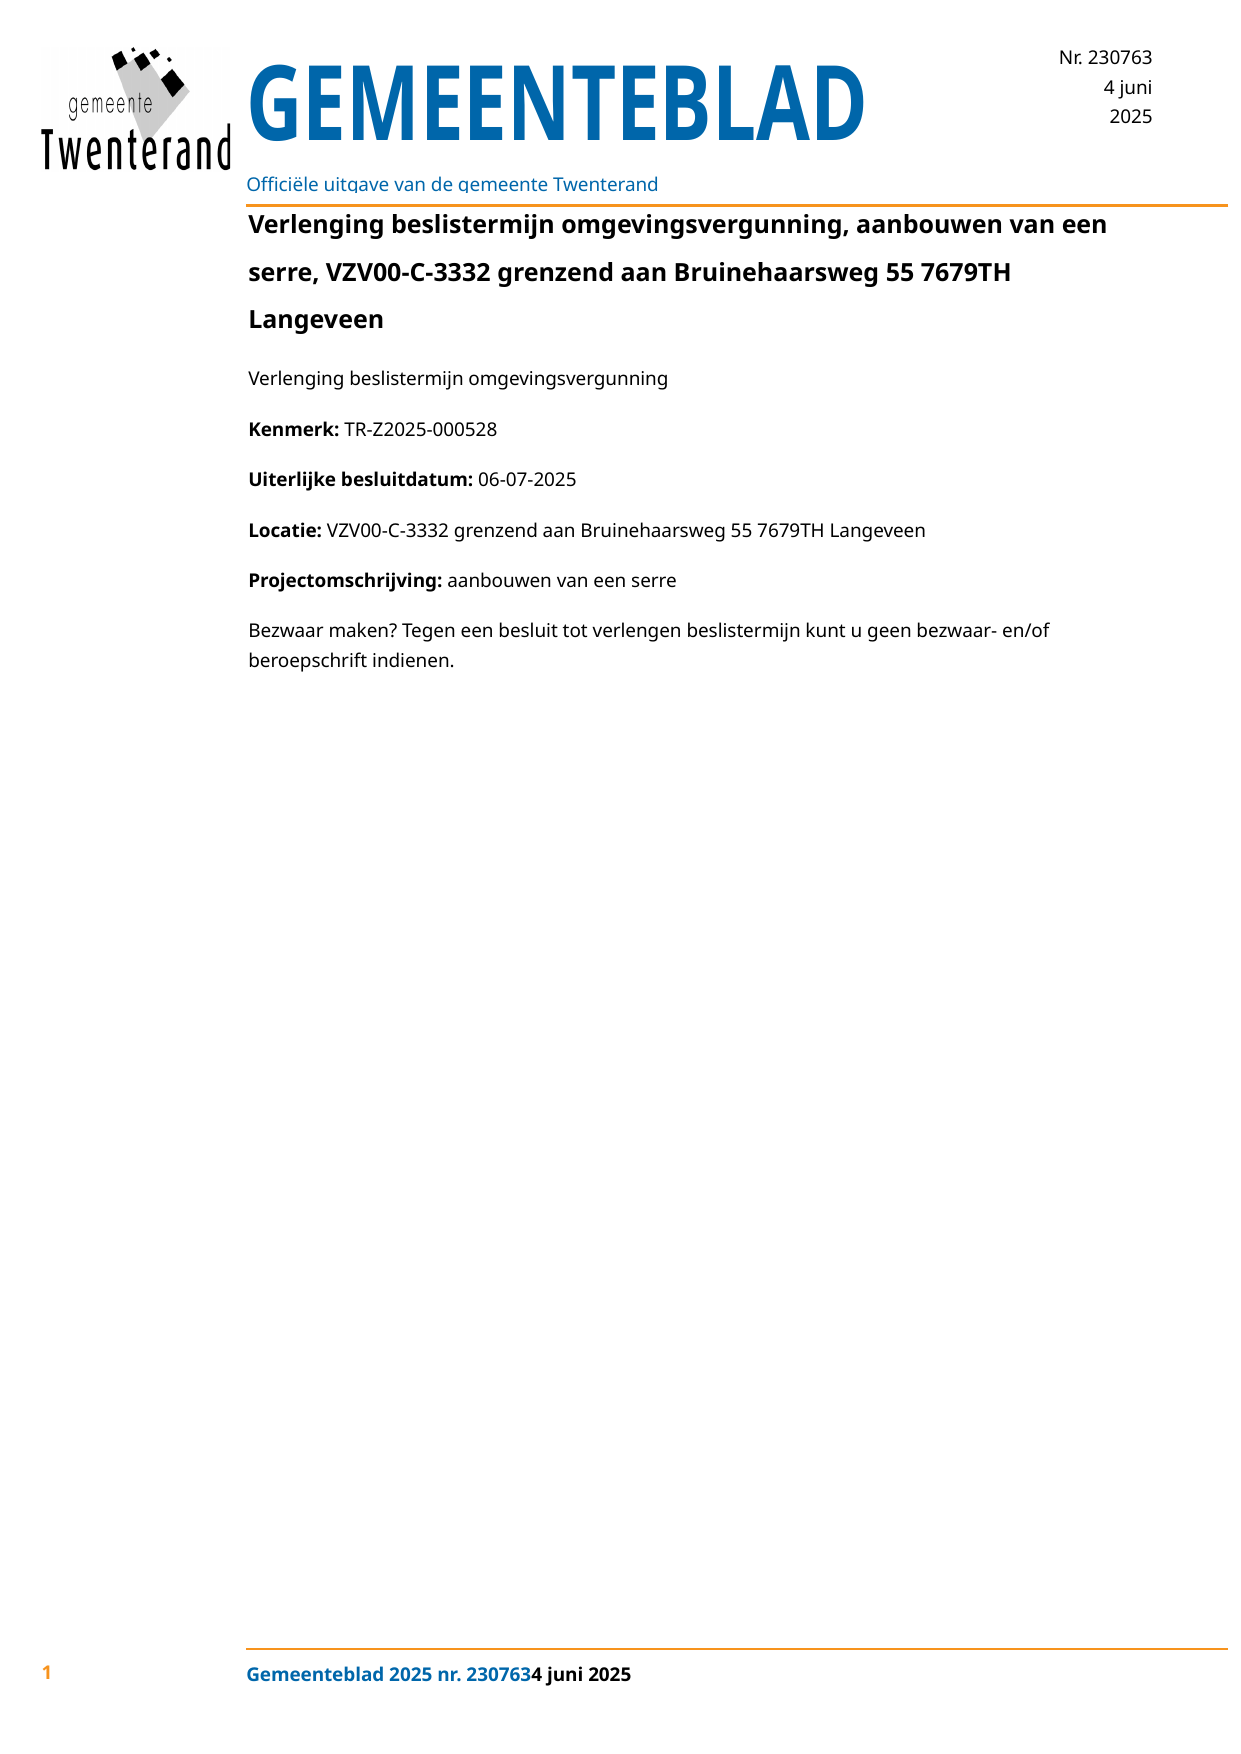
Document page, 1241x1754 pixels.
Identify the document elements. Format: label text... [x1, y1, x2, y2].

text Uiterlijke besluitdatum: 06-07-2025 [248, 466, 1152, 492]
text Projectomschrijving: aanbouwen van een serre [248, 567, 1152, 593]
text Bezwaar maken? Tegen een besluit tot verlengen beslistermijn kunt u geen bezwaar- en/of beroepschrift indienen. [248, 618, 1152, 673]
text Kenmerk: TR-Z2025-000528 [248, 416, 1152, 442]
text Verlenging beslistermijn omgevingsvergunning [248, 366, 1152, 391]
picture [41, 47, 231, 172]
text Verlenging beslistermijn omgevingsvergunning, aanbouwen van een serre, VZV00-C-3332 grenzend aan Bruinehaarsweg 55 7679TH Langeveen [248, 207, 1152, 336]
text Locatie: VZV00-C-3332 grenzend aan Bruinehaarsweg 55 7679TH Langeveen [248, 517, 1152, 542]
